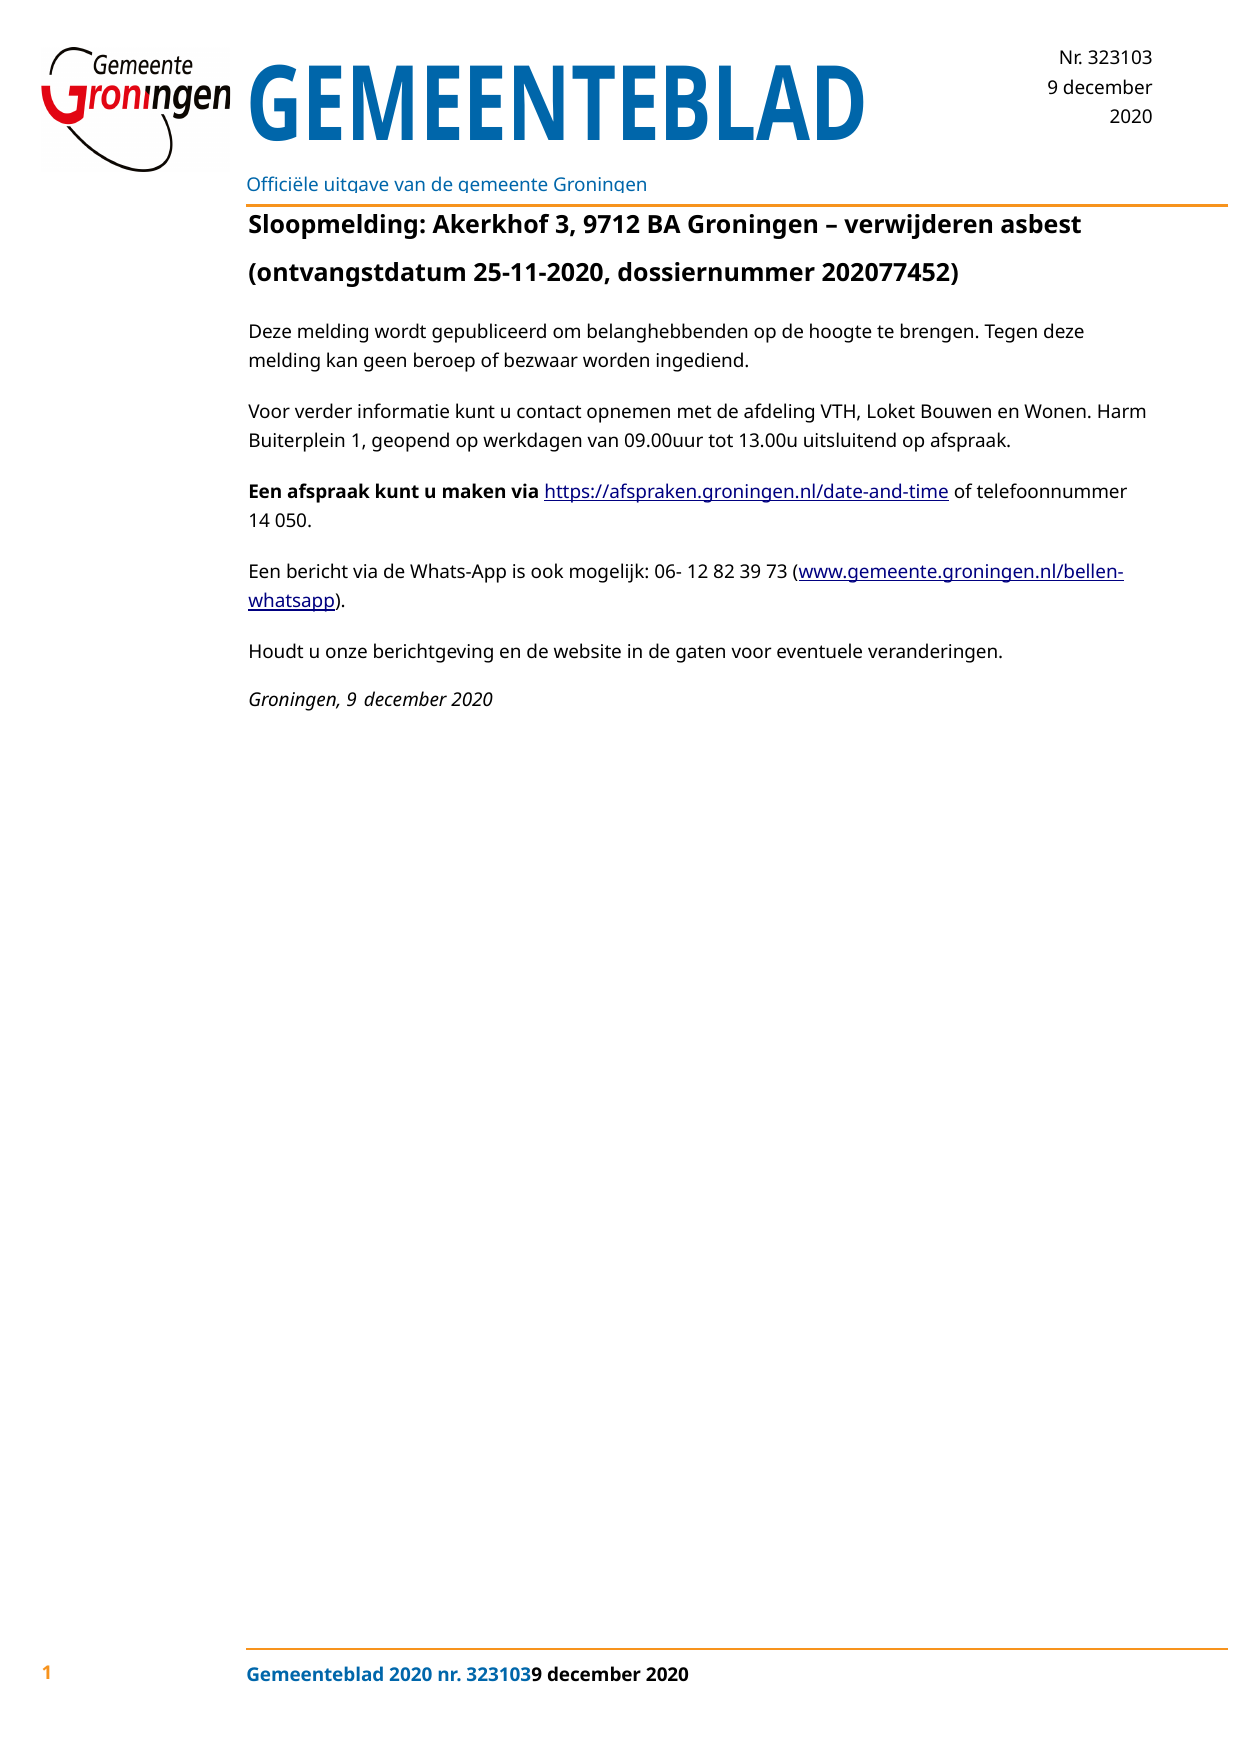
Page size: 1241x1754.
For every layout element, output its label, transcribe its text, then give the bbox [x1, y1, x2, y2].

text Voor verder informatie kunt u contact opnemen met de afdeling VTH, Loket Bouwen en Wonen. Harm Buiterplein 1, geopend op werkdagen van 09.00uur tot 13.00u uitsluitend op afspraak. [248, 398, 1152, 453]
text Deze melding wordt gepubliceerd om belanghebbenden op de hoogte te brengen. Tegen deze melding kan geen beroep of bezwaar worden ingediend. [248, 318, 1152, 373]
text Een bericht via de Whats-App is ook mogelijk: 06- 12 82 39 73 (www.gemeente.groningen.nl/bellen-whatsapp). [248, 558, 1152, 613]
text Een afspraak kunt u maken via https://afspraken.groningen.nl/date-and-time of telefoonnummer 14 050. [248, 478, 1152, 533]
picture [41, 47, 231, 172]
text Houdt u onze berichtgeving en de website in de gaten voor eventuele veranderingen. [248, 638, 1152, 664]
text Sloopmelding: Akerkhof 3, 9712 BA Groningen – verwijderen asbest (ontvangstdatum 25-11-2020, dossiernummer 202077452) [248, 207, 1152, 288]
text Groningen, 9 december 2020 [248, 686, 1152, 711]
